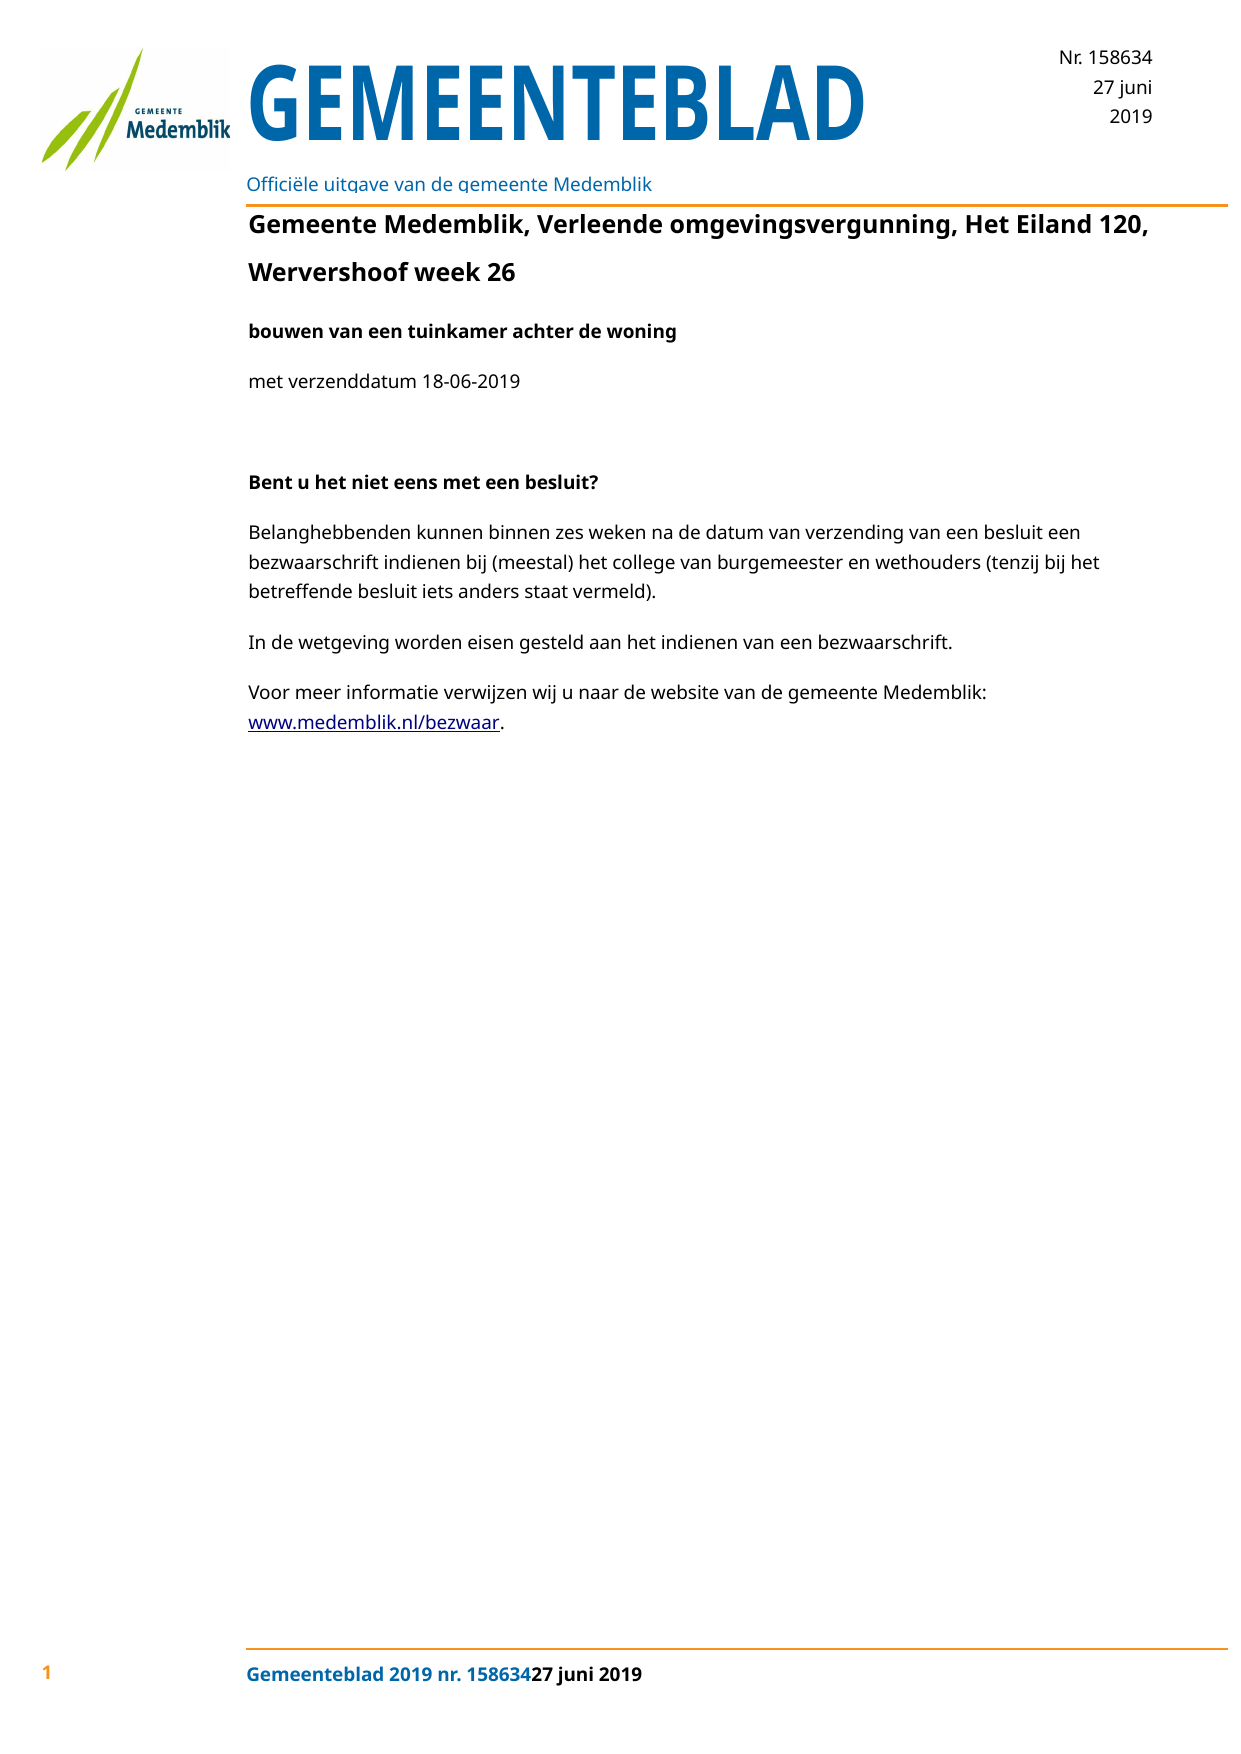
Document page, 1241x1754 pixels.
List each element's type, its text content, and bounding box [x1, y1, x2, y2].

text Voor meer informatie verwijzen wij u naar de website van de gemeente Medemblik: www.medemblik.nl/bezwaar. [248, 679, 1152, 735]
text bouwen van een tuinkamer achter de woning [248, 318, 1152, 344]
text Belanghebbenden kunnen binnen zes weken na de datum van verzending van een besluit een bezwaarschrift indienen bij (meestal) het college van burgemeester en wethouders (tenzij bij het betreffende besluit iets anders staat vermeld). [248, 519, 1152, 604]
text Bent u het niet eens met een besluit? [248, 469, 1152, 495]
text met verzenddatum 18-06-2019 [248, 368, 1152, 394]
text Gemeente Medemblik, Verleende omgevingsvergunning, Het Eiland 120, Wervershoof week 26 [248, 207, 1152, 288]
picture [41, 47, 231, 172]
text In de wetgeving worden eisen gesteld aan het indienen van een bezwaarschrift. [248, 629, 1152, 655]
